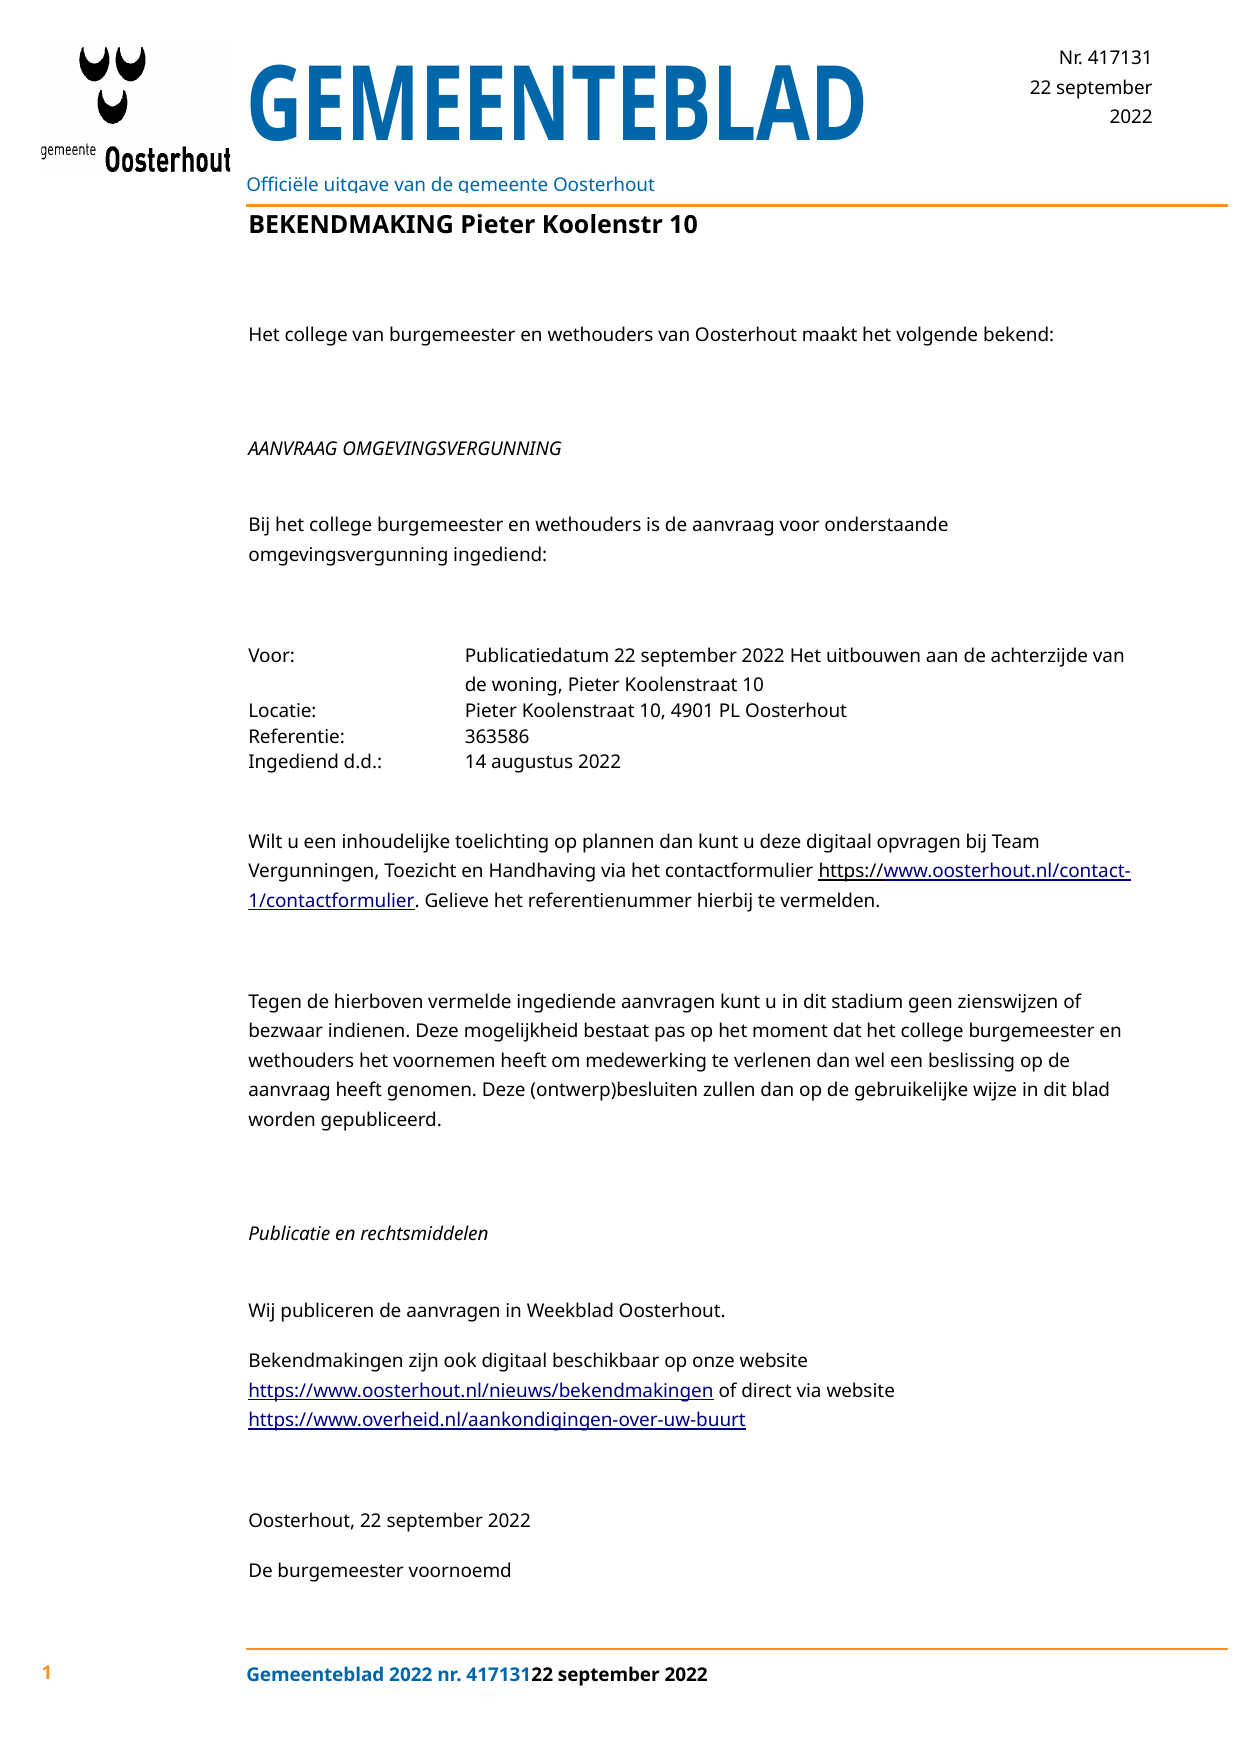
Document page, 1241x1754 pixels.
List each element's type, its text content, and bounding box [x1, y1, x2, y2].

table_cell Locatie: [248, 697, 464, 723]
table_header Voor: [248, 642, 464, 697]
table_cell Referentie: [248, 723, 464, 748]
text Publicatie en rechtsmiddelen [248, 1221, 1152, 1246]
text De burgemeester voornoemd [248, 1558, 1152, 1583]
table_cell Ingediend d.d.: [248, 749, 464, 774]
text Oosterhout, 22 september 2022 [248, 1507, 1152, 1533]
picture [41, 47, 231, 172]
table_cell 14 augustus 2022 [465, 749, 1152, 774]
table_cell 363586 [465, 723, 1152, 748]
text BEKENDMAKING Pieter Koolenstr 10 [248, 207, 1152, 241]
text Wij publiceren de aanvragen in Weekblad Oosterhout. [248, 1297, 1152, 1322]
text AANVRAAG OMGEVINGSVERGUNNING [248, 435, 1152, 461]
table_cell Pieter Koolenstraat 10, 4901 PL Oosterhout [465, 697, 1152, 723]
text Wilt u een inhoudelijke toelichting op plannen dan kunt u deze digitaal opvragen bij Team Vergunningen, Toezicht en Handhaving via het contactformulier https://www.oosterhout.nl/contact-1/contactformulier. Gelieve het referentienummer hierbij te vermelden. [248, 828, 1152, 913]
text Het college van burgemeester en wethouders van Oosterhout maakt het volgende bekend: [248, 321, 1152, 346]
text Tegen de hierboven vermelde ingediende aanvragen kunt u in dit stadium geen zienswijzen of bezwaar indienen. Deze mogelijkheid bestaat pas op het moment dat het college burgemeester en wethouders het voornemen heeft om medewerking te verlenen dan wel een beslissing op de aanvraag heeft genomen. Deze (ontwerp)besluiten zullen dan op de gebruikelijke wijze in dit blad worden gepubliceerd. [248, 988, 1152, 1132]
text Bekendmakingen zijn ook digitaal beschikbaar op onze website https://www.oosterhout.nl/nieuws/bekendmakingen of direct via website https://www.overheid.nl/aankondigingen-over-uw-buurt [248, 1347, 1152, 1432]
text Bij het college burgemeester en wethouders is de aanvraag voor onderstaande omgevingsvergunning ingediend: [248, 511, 1152, 567]
table_header Publicatiedatum 22 september 2022 Het uitbouwen aan de achterzijde van de woning, Pieter Koolenstraat 10 [465, 642, 1152, 697]
